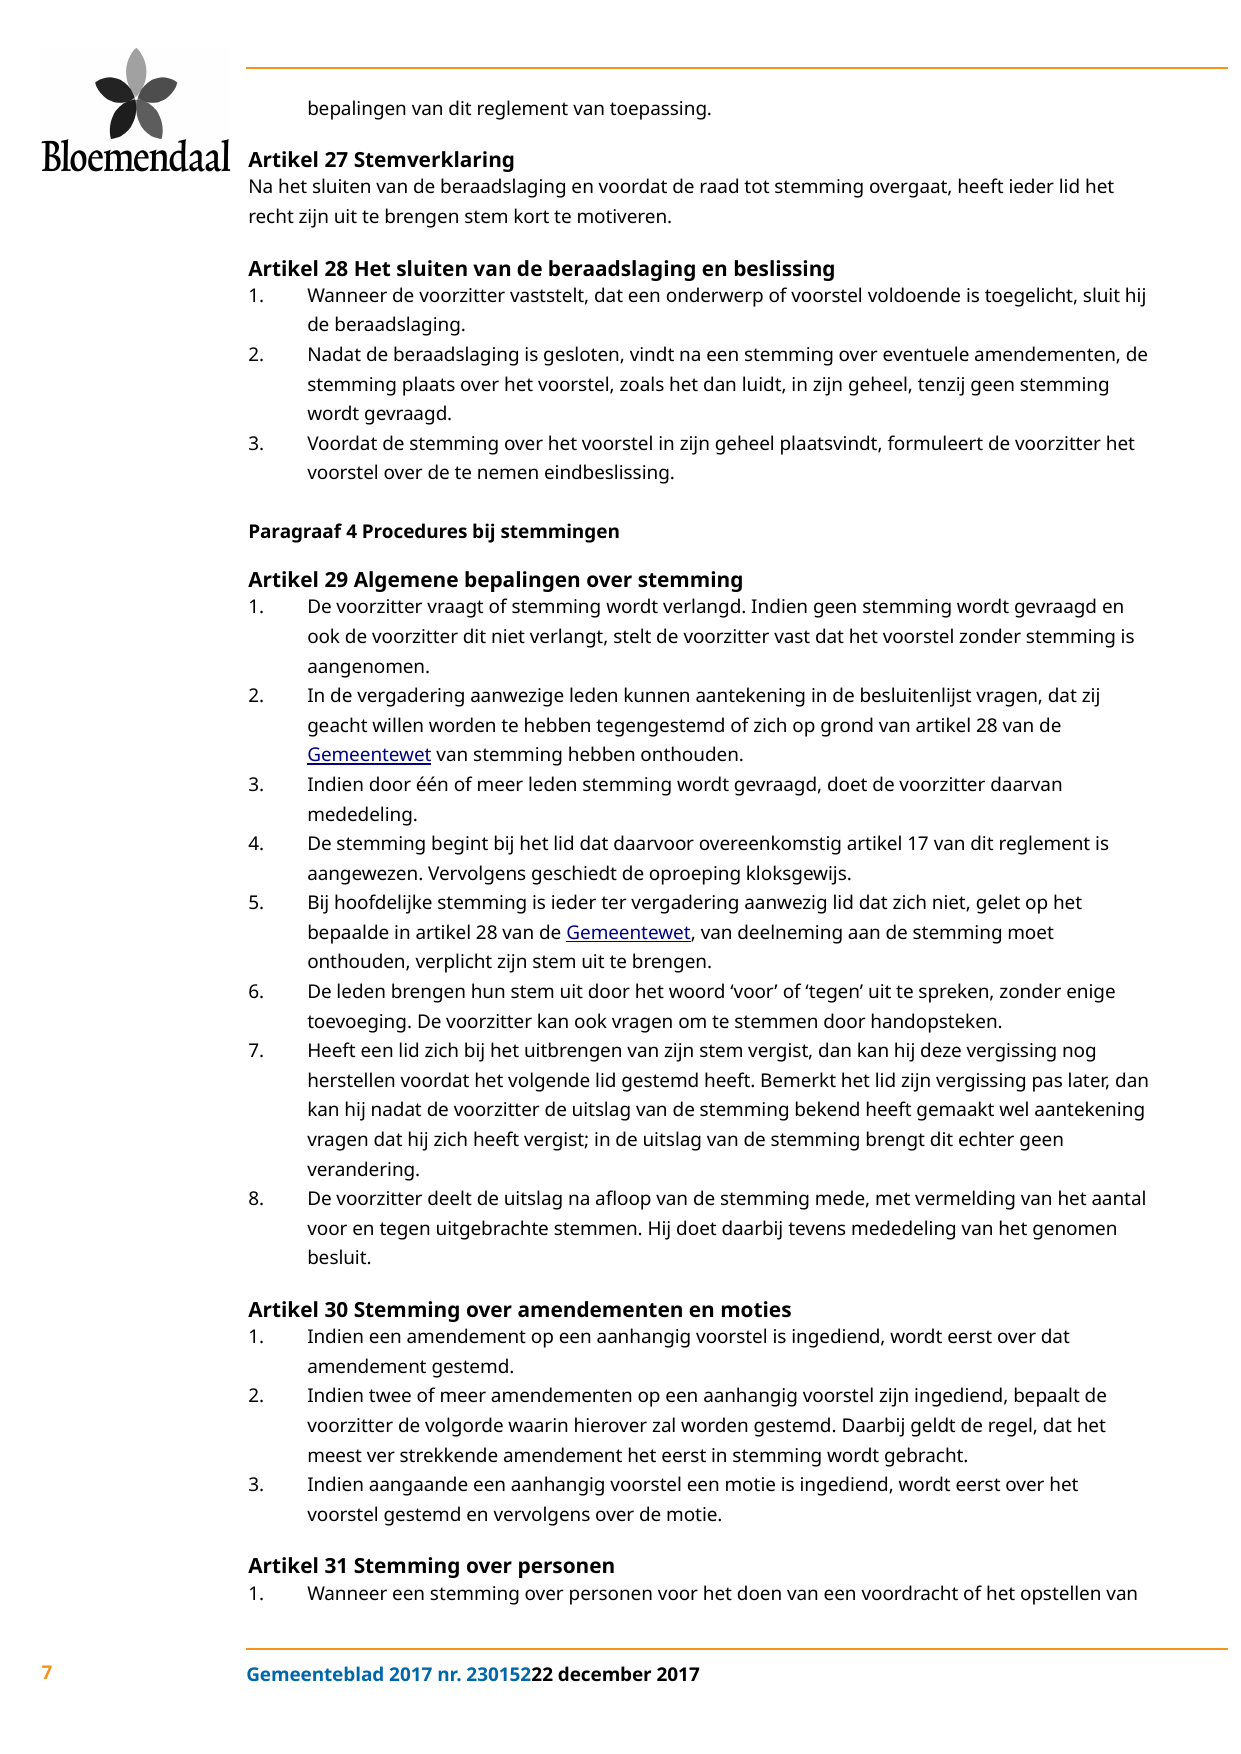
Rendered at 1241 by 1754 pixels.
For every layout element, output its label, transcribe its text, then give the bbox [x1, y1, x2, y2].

list De leden brengen hun stem uit door het woord ‘voor’ of ‘tegen’ uit te spreken, zonder enige toevoeging. De voorzitter kan ook vragen om te stemmen door handopsteken. [248, 978, 1152, 1034]
text Artikel 29 Algemene bepalingen over stemming [248, 565, 1152, 594]
list Nadat de beraadslaging is gesloten, vindt na een stemming over eventuele amendementen, de stemming plaats over het voorstel, zoals het dan luidt, in zijn geheel, tenzij geen stemming wordt gevraagd. [248, 341, 1152, 426]
text Paragraaf 4 Procedures bij stemmingen [248, 519, 1152, 544]
list Voordat de stemming over het voorstel in zijn geheel plaatsvindt, formuleert de voorzitter het voorstel over de te nemen eindbeslissing. [248, 430, 1152, 485]
list De stemming begint bij het lid dat daarvoor overeenkomstig artikel 17 van dit reglement is aangewezen. Vervolgens geschiedt de oproeping kloksgewijs. [248, 830, 1152, 886]
list In de vergadering aanwezige leden kunnen aantekening in de besluitenlijst vragen, dat zij geacht willen worden te hebben tegengestemd of zich op grond van artikel 28 van de Gemeentewet van stemming hebben onthouden. [248, 682, 1152, 767]
list Indien aangaande een aanhangig voorstel een motie is ingediend, wordt eerst over het voorstel gestemd en vervolgens over de motie. [248, 1471, 1152, 1527]
list Indien een amendement op een aanhangig voorstel is ingediend, wordt eerst over dat amendement gestemd. [248, 1323, 1152, 1379]
list Bij hoofdelijke stemming is ieder ter vergadering aanwezig lid dat zich niet, gelet op het bepaalde in artikel 28 van de Gemeentewet, van deelneming aan de stemming moet onthouden, verplicht zijn stem uit te brengen. [248, 889, 1152, 974]
picture [41, 47, 231, 172]
list Wanneer de voorzitter vaststelt, dat een onderwerp of voorstel voldoende is toegelicht, sluit hij de beraadslaging. [248, 282, 1152, 337]
text Artikel 30 Stemming over amendementen en moties [248, 1295, 1152, 1323]
list De voorzitter vraagt of stemming wordt verlangd. Indien geen stemming wordt gevraagd en ook de voorzitter dit niet verlangt, stelt de voorzitter vast dat het voorstel zonder stemming is aangenomen. [248, 594, 1152, 679]
text Na het sluiten van de beraadslaging en voordat de raad tot stemming overgaat, heeft ieder lid het recht zijn uit te brengen stem kort te motiveren. [248, 174, 1152, 229]
list De voorzitter deelt de uitslag na afloop van de stemming mede, met vermelding van het aantal voor en tegen uitgebrachte stemmen. Hij doet daarbij tevens mededeling van het genomen besluit. [248, 1185, 1152, 1270]
text Artikel 28 Het sluiten van de beraadslaging en beslissing [248, 254, 1152, 282]
list bepalingen van dit reglement van toepassing. [248, 95, 1152, 121]
text Artikel 27 Stemverklaring [248, 145, 1152, 174]
list Heeft een lid zich bij het uitbrengen van zijn stem vergist, dan kan hij deze vergissing nog herstellen voordat het volgende lid gestemd heeft. Bemerkt het lid zijn vergissing pas later, dan kan hij nadat de voorzitter de uitslag van de stemming bekend heeft gemaakt wel aantekening vragen dat hij zich heeft vergist; in de uitslag van de stemming brengt dit echter geen verandering. [248, 1037, 1152, 1182]
list Wanneer een stemming over personen voor het doen van een voordracht of het opstellen van [248, 1580, 1152, 1606]
text Artikel 31 Stemming over personen [248, 1551, 1152, 1580]
list Indien door één of meer leden stemming wordt gevraagd, doet de voorzitter daarvan mededeling. [248, 771, 1152, 827]
list Indien twee of meer amendementen op een aanhangig voorstel zijn ingediend, bepaalt de voorzitter de volgorde waarin hierover zal worden gestemd. Daarbij geldt de regel, dat het meest ver strekkende amendement het eerst in stemming wordt gebracht. [248, 1383, 1152, 1467]
